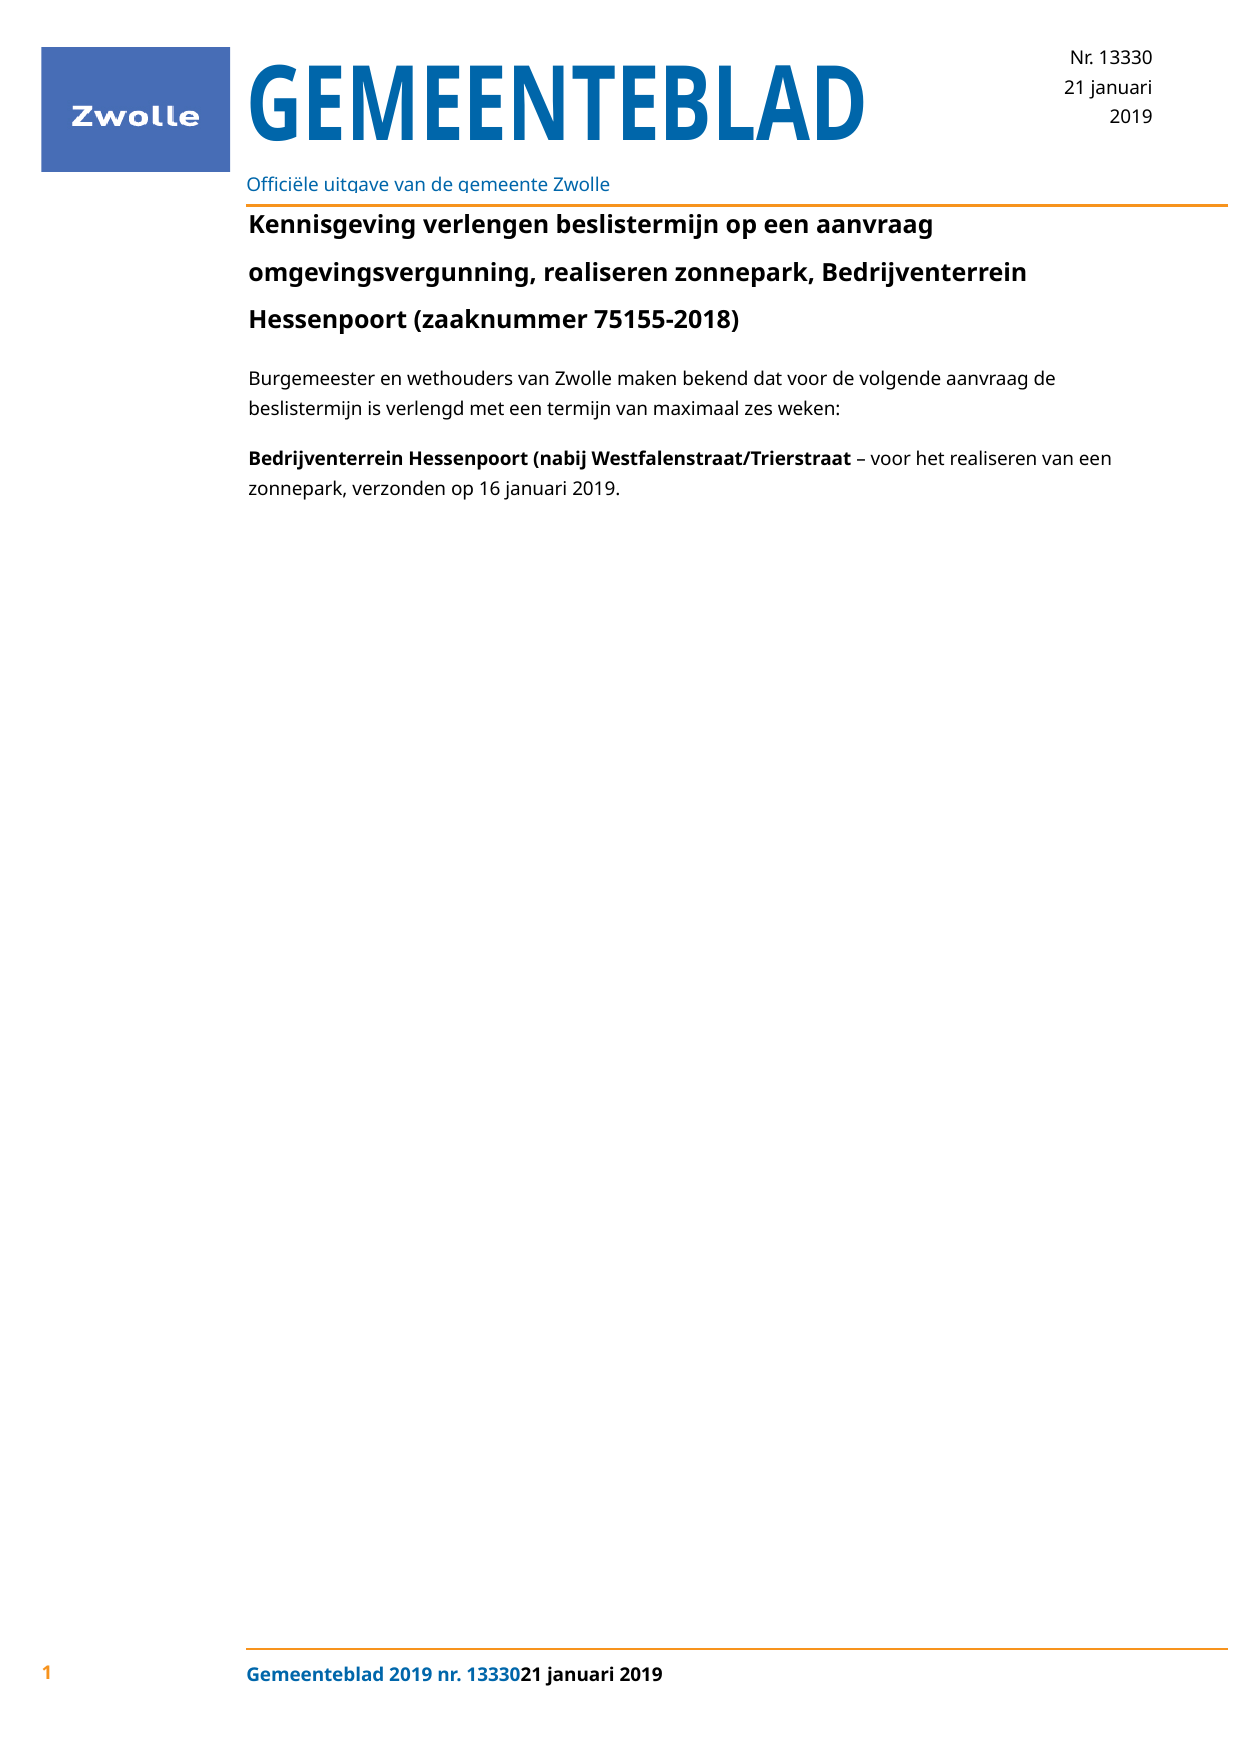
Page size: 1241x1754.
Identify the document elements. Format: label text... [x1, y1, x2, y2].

text Burgemeester en wethouders van Zwolle maken bekend dat voor de volgende aanvraag de beslistermijn is verlengd met een termijn van maximaal zes weken: [248, 366, 1152, 421]
text Kennisgeving verlengen beslistermijn op een aanvraag omgevingsvergunning, realiseren zonnepark, Bedrijventerrein Hessenpoort (zaaknummer 75155-2018) [248, 207, 1152, 336]
picture [41, 47, 231, 172]
text Bedrijventerrein Hessenpoort (nabij Westfalenstraat/Trierstraat – voor het realiseren van een zonnepark, verzonden op 16 januari 2019. [248, 446, 1152, 501]
